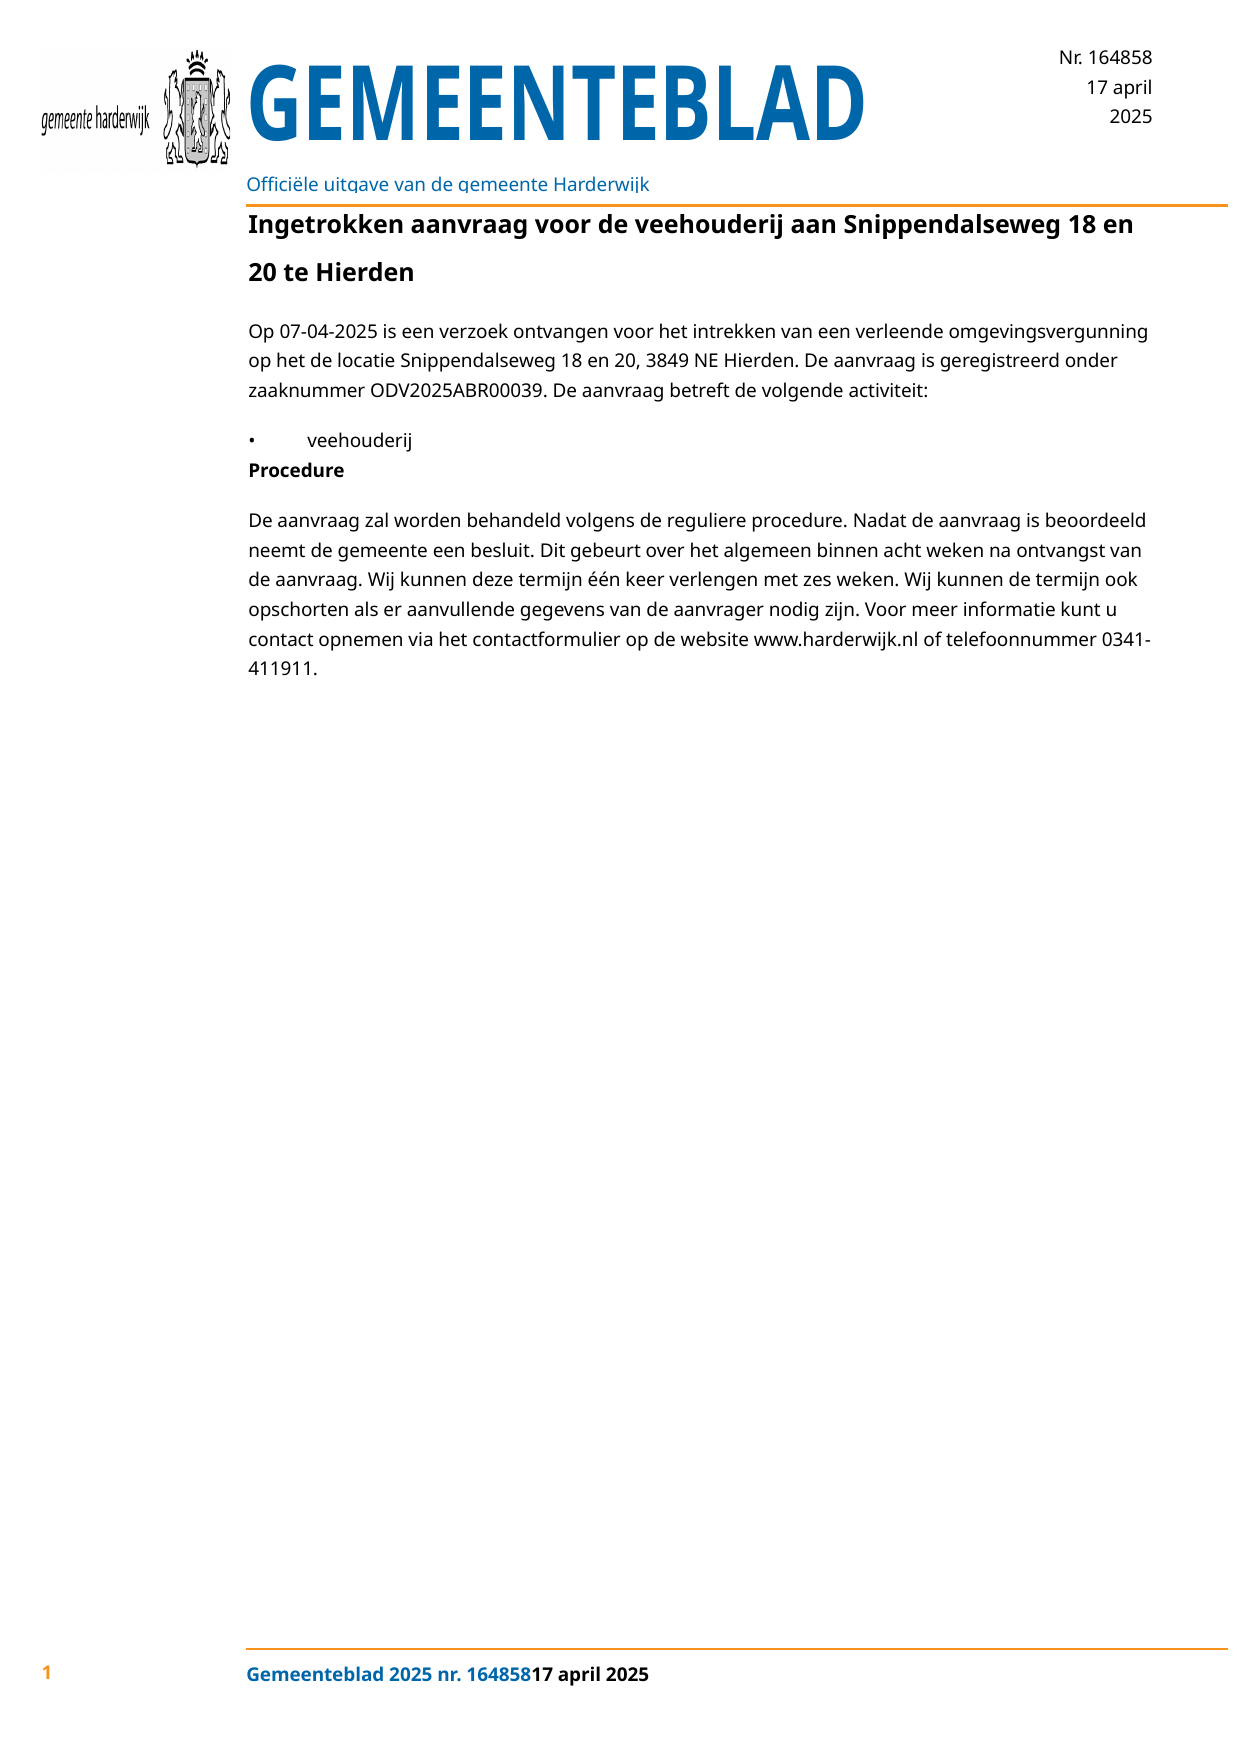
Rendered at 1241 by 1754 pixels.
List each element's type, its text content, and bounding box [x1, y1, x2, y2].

picture [41, 47, 231, 172]
text Ingetrokken aanvraag voor de veehouderij aan Snippendalseweg 18 en 20 te Hierden [248, 207, 1152, 288]
text Op 07-04-2025 is een verzoek ontvangen voor het intrekken van een verleende omgevingsvergunning op het de locatie Snippendalseweg 18 en 20, 3849 NE Hierden. De aanvraag is geregistreerd onder zaaknummer ODV2025ABR00039. De aanvraag betreft de volgende activiteit: [248, 318, 1152, 403]
list veehouderij [248, 427, 1152, 453]
text Procedure [248, 457, 1152, 483]
text De aanvraag zal worden behandeld volgens de reguliere procedure. Nadat de aanvraag is beoordeeld neemt de gemeente een besluit. Dit gebeurt over het algemeen binnen acht weken na ontvangst van de aanvraag. Wij kunnen deze termijn één keer verlengen met zes weken. Wij kunnen de termijn ook opschorten als er aanvullende gegevens van de aanvrager nodig zijn. Voor meer informatie kunt u contact opnemen via het contactformulier op de website www.harderwijk.nl of telefoonnummer 0341-411911. [248, 507, 1152, 681]
